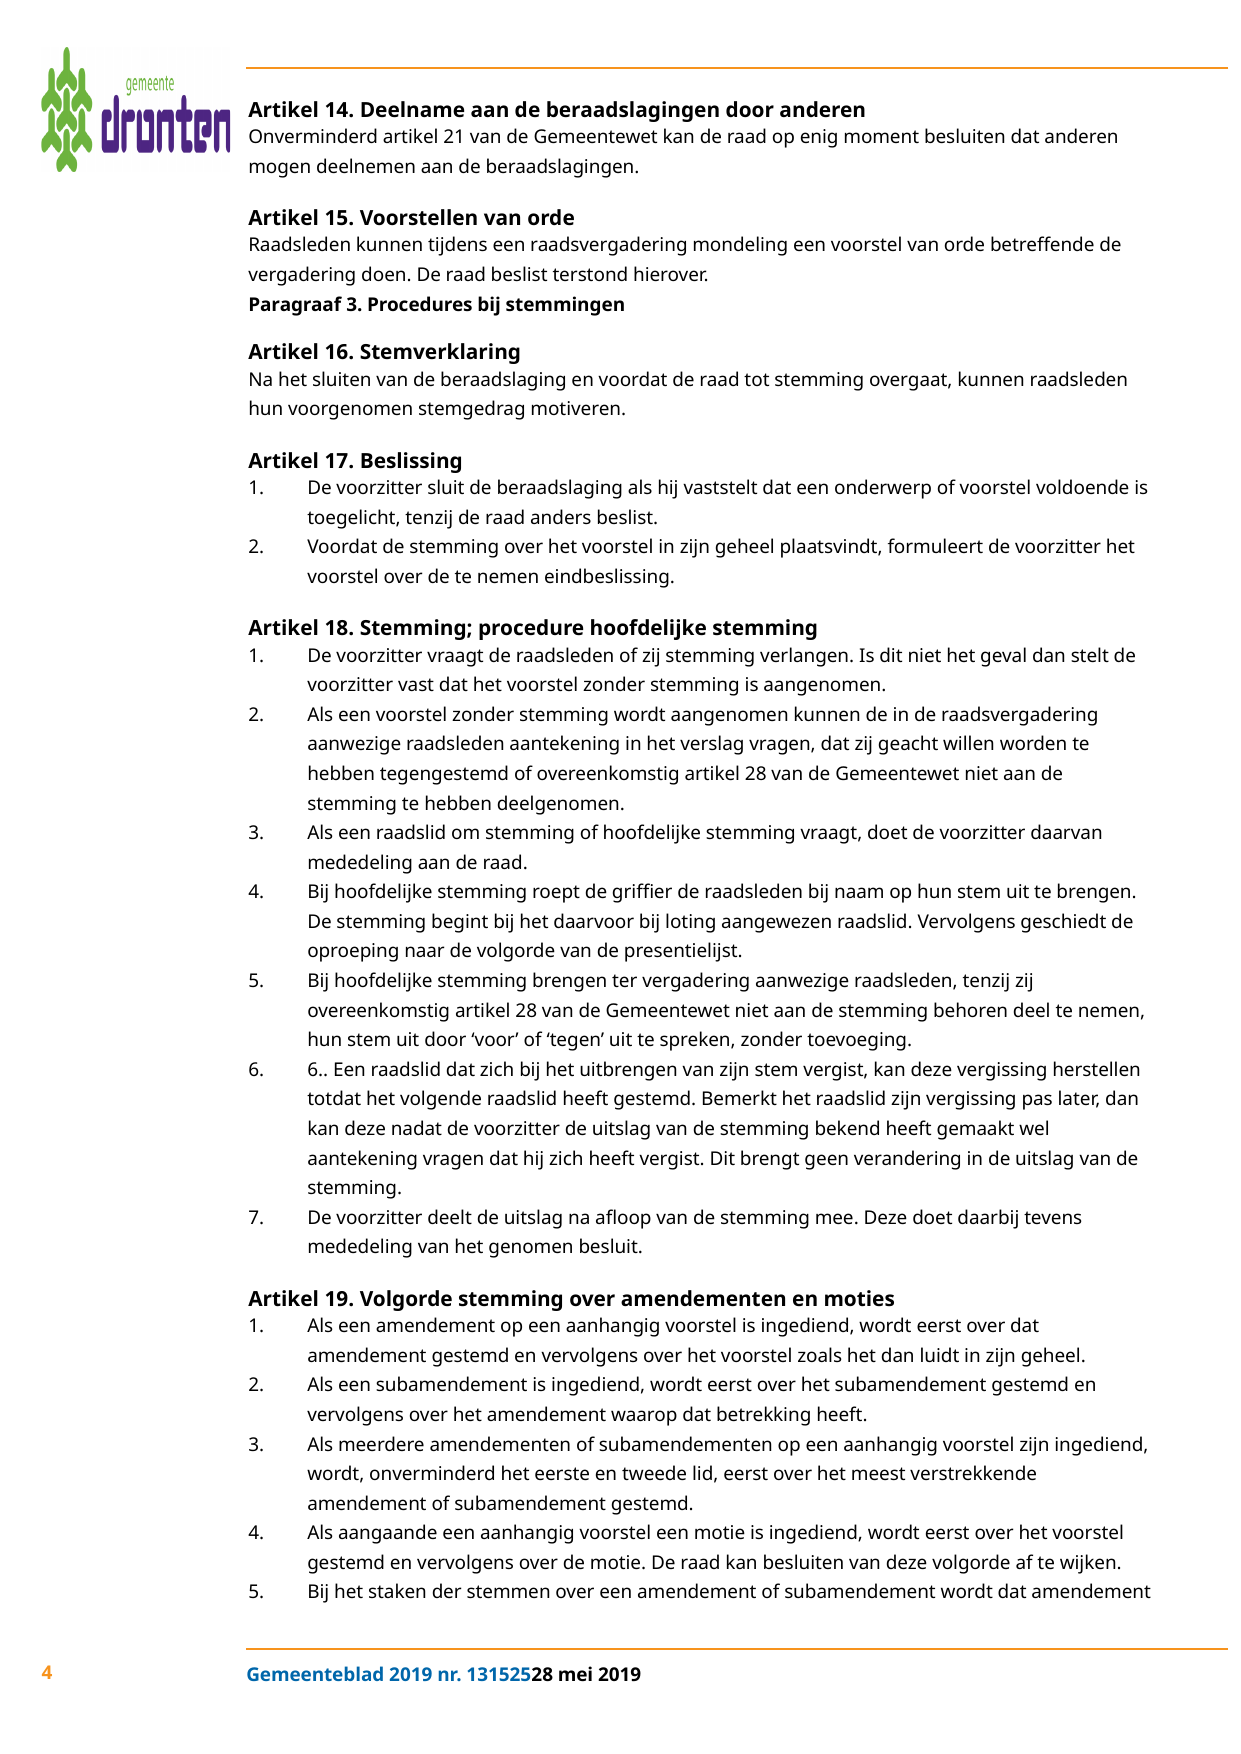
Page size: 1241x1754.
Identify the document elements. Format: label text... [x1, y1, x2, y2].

list Als aangaande een aanhangig voorstel een motie is ingediend, wordt eerst over het voorstel gestemd en vervolgens over de motie. De raad kan besluiten van deze volgorde af te wijken. [248, 1519, 1152, 1575]
list De voorzitter sluit de beraadslaging als hij vaststelt dat een onderwerp of voorstel voldoende is toegelicht, tenzij de raad anders beslist. [248, 474, 1152, 529]
text Artikel 16. Stemverklaring [248, 337, 1152, 366]
list Als een raadslid om stemming of hoofdelijke stemming vraagt, doet de voorzitter daarvan mededeling aan de raad. [248, 819, 1152, 875]
list Als een voorstel zonder stemming wordt aangenomen kunnen de in de raadsvergadering aanwezige raadsleden aantekening in het verslag vragen, dat zij geacht willen worden te hebben tegengestemd of overeenkomstig artikel 28 van de Gemeentewet niet aan de stemming te hebben deelgenomen. [248, 701, 1152, 816]
list De voorzitter deelt de uitslag na afloop van de stemming mee. Deze doet daarbij tevens mededeling van het genomen besluit. [248, 1204, 1152, 1259]
list Bij het staken der stemmen over een amendement of subamendement wordt dat amendement [248, 1579, 1152, 1604]
text Paragraaf 3. Procedures bij stemmingen [248, 291, 1152, 317]
list Als een subamendement is ingediend, wordt eerst over het subamendement gestemd en vervolgens over het amendement waarop dat betrekking heeft. [248, 1372, 1152, 1427]
text Raadsleden kunnen tijdens een raadsvergadering mondeling een voorstel van orde betreffende de vergadering doen. De raad beslist terstond hierover. [248, 232, 1152, 287]
list 6.. Een raadslid dat zich bij het uitbrengen van zijn stem vergist, kan deze vergissing herstellen totdat het volgende raadslid heeft gestemd. Bemerkt het raadslid zijn vergissing pas later, dan kan deze nadat de voorzitter de uitslag van de stemming bekend heeft gemaakt wel aantekening vragen dat hij zich heeft vergist. Dit brengt geen verandering in de uitslag van de stemming. [248, 1056, 1152, 1200]
text Artikel 15. Voorstellen van orde [248, 203, 1152, 232]
list Bij hoofdelijke stemming brengen ter vergadering aanwezige raadsleden, tenzij zij overeenkomstig artikel 28 van de Gemeentewet niet aan de stemming behoren deel te nemen, hun stem uit door ‘voor’ of ‘tegen’ uit te spreken, zonder toevoeging. [248, 967, 1152, 1052]
text Artikel 14. Deelname aan de beraadslagingen door anderen [248, 95, 1152, 123]
text Artikel 19. Volgorde stemming over amendementen en moties [248, 1284, 1152, 1312]
list Als een amendement op een aanhangig voorstel is ingediend, wordt eerst over dat amendement gestemd en vervolgens over het voorstel zoals het dan luidt in zijn geheel. [248, 1312, 1152, 1368]
list Voordat de stemming over het voorstel in zijn geheel plaatsvindt, formuleert de voorzitter het voorstel over de te nemen eindbeslissing. [248, 533, 1152, 589]
text Artikel 18. Stemming; procedure hoofdelijke stemming [248, 613, 1152, 642]
list De voorzitter vraagt de raadsleden of zij stemming verlangen. Is dit niet het geval dan stelt de voorzitter vast dat het voorstel zonder stemming is aangenomen. [248, 642, 1152, 697]
list Als meerdere amendementen of subamendementen op een aanhangig voorstel zijn ingediend, wordt, onverminderd het eerste en tweede lid, eerst over het meest verstrekkende amendement of subamendement gestemd. [248, 1431, 1152, 1516]
text Onverminderd artikel 21 van de Gemeentewet kan de raad op enig moment besluiten dat anderen mogen deelnemen aan de beraadslagingen. [248, 123, 1152, 178]
picture [41, 47, 231, 172]
text Artikel 17. Beslissing [248, 446, 1152, 474]
list Bij hoofdelijke stemming roept de griffier de raadsleden bij naam op hun stem uit te brengen. De stemming begint bij het daarvoor bij loting aangewezen raadslid. Vervolgens geschiedt de oproeping naar de volgorde van de presentielijst. [248, 878, 1152, 963]
text Na het sluiten van de beraadslaging en voordat de raad tot stemming overgaat, kunnen raadsleden hun voorgenomen stemgedrag motiveren. [248, 366, 1152, 421]
